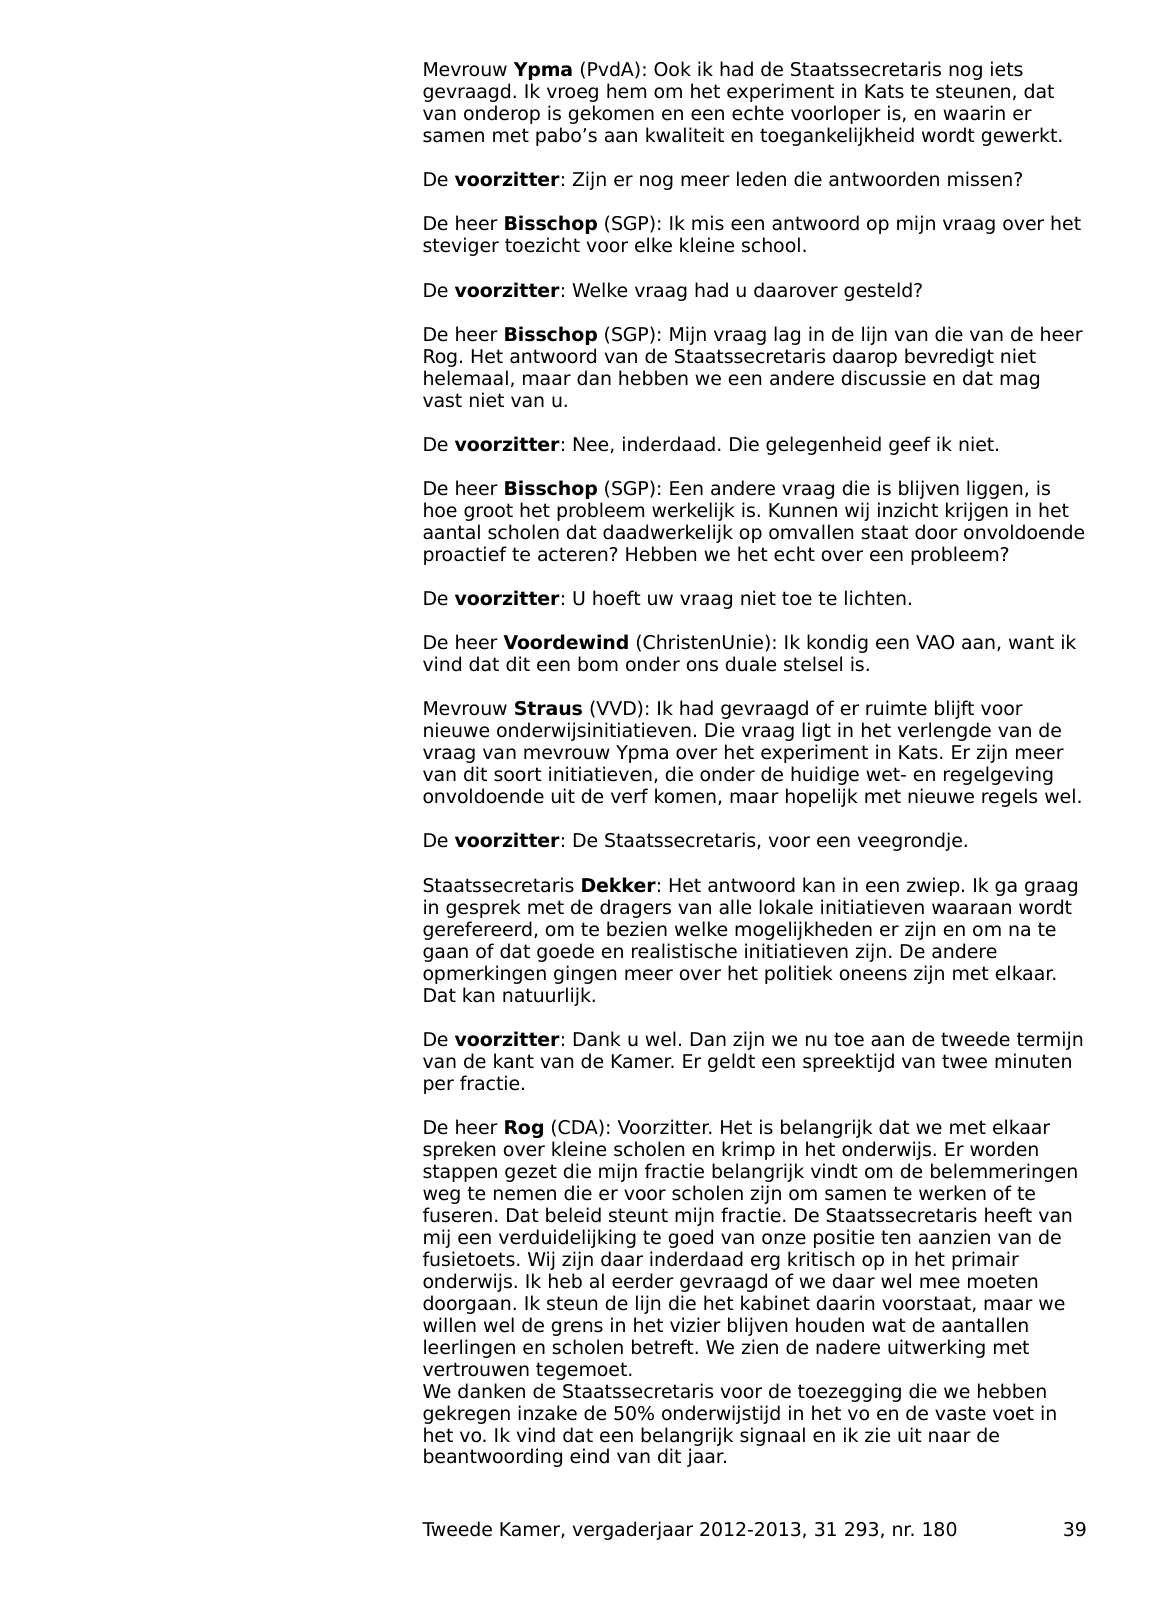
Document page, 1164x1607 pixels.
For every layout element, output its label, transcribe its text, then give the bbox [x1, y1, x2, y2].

text Mevrouw Straus (VVD): Ik had gevraagd of er ruimte blijft voor nieuwe onderwijsinitiatieven. Die vraag ligt in het verlengde van de vraag van mevrouw Ypma over het experiment in Kats. Er zijn meer van dit soort initiatieven, die onder de huidige wet- en regelgeving onvoldoende uit de verf komen, maar hopelijk met nieuwe regels wel. [422, 698, 1087, 808]
text De voorzitter: Nee, inderdaad. Die gelegenheid geef ik niet. [422, 434, 1087, 456]
text De voorzitter: Welke vraag had u daarover gesteld? [422, 279, 1087, 301]
text De voorzitter: Dank u wel. Dan zijn we nu toe aan de tweede termijn van de kant van de Kamer. Er geldt een spreektijd van twee minuten per fractie. [422, 1029, 1087, 1094]
text De heer Bisschop (SGP): Ik mis een antwoord op mijn vraag over het steviger toezicht voor elke kleine school. [422, 213, 1087, 257]
text Mevrouw Ypma (PvdA): Ook ik had de Staatssecretaris nog iets gevraagd. Ik vroeg hem om het experiment in Kats te steunen, dat van onderop is gekomen en een echte voorloper is, en waarin er samen met pabo’s aan kwaliteit en toegankelijkheid wordt gewerkt. [422, 59, 1087, 147]
text De voorzitter: De Staatssecretaris, voor een veegrondje. [422, 830, 1087, 852]
text De heer Rog (CDA): Voorzitter. Het is belangrijk dat we met elkaar spreken over kleine scholen en krimp in het onderwijs. Er worden stappen gezet die mijn fractie belangrijk vindt om de belemmeringen weg te nemen die er voor scholen zijn om samen te werken of te fuseren. Dat beleid steunt mijn fractie. De Staatssecretaris heeft van mij een verduidelijking te goed van onze positie ten aanzien van de fusietoets. Wij zijn daar inderdaad erg kritisch op in het primair onderwijs. Ik heb al eerder gevraagd of we daar wel mee moeten doorgaan. Ik steun de lijn die het kabinet daarin voorstaat, maar we willen wel de grens in het vizier blijven houden wat de aantallen leerlingen en scholen betreft. We zien de nadere uitwerking met vertrouwen tegemoet. [422, 1117, 1087, 1381]
text De heer Voordewind (ChristenUnie): Ik kondig een VAO aan, want ik vind dat dit een bom onder ons duale stelsel is. [422, 632, 1087, 676]
text De voorzitter: Zijn er nog meer leden die antwoorden missen? [422, 169, 1087, 191]
text De heer Bisschop (SGP): Een andere vraag die is blijven liggen, is hoe groot het probleem werkelijk is. Kunnen wij inzicht krijgen in het aantal scholen dat daadwerkelijk op omvallen staat door onvoldoende proactief te acteren? Hebben we het echt over een probleem? [422, 478, 1087, 566]
text Staatssecretaris Dekker: Het antwoord kan in een zwiep. Ik ga graag in gesprek met de dragers van alle lokale initiatieven waaraan wordt gerefereerd, om te bezien welke mogelijkheden er zijn en om na te gaan of dat goede en realistische initiatieven zijn. De andere opmerkingen gingen meer over het politiek oneens zijn met elkaar. Dat kan natuurlijk. [422, 874, 1087, 1006]
text We danken de Staatssecretaris voor de toezegging die we hebben gekregen inzake de 50% onderwijstijd in het vo en de vaste voet in het vo. Ik vind dat een belangrijk signaal en ik zie uit naar de beantwoording eind van dit jaar. [422, 1381, 1087, 1468]
text De voorzitter: U hoeft uw vraag niet toe te lichten. [422, 588, 1087, 610]
text De heer Bisschop (SGP): Mijn vraag lag in de lijn van die van de heer Rog. Het antwoord van de Staatssecretaris daarop bevredigt niet helemaal, maar dan hebben we een andere discussie en dat mag vast niet van u. [422, 324, 1087, 412]
